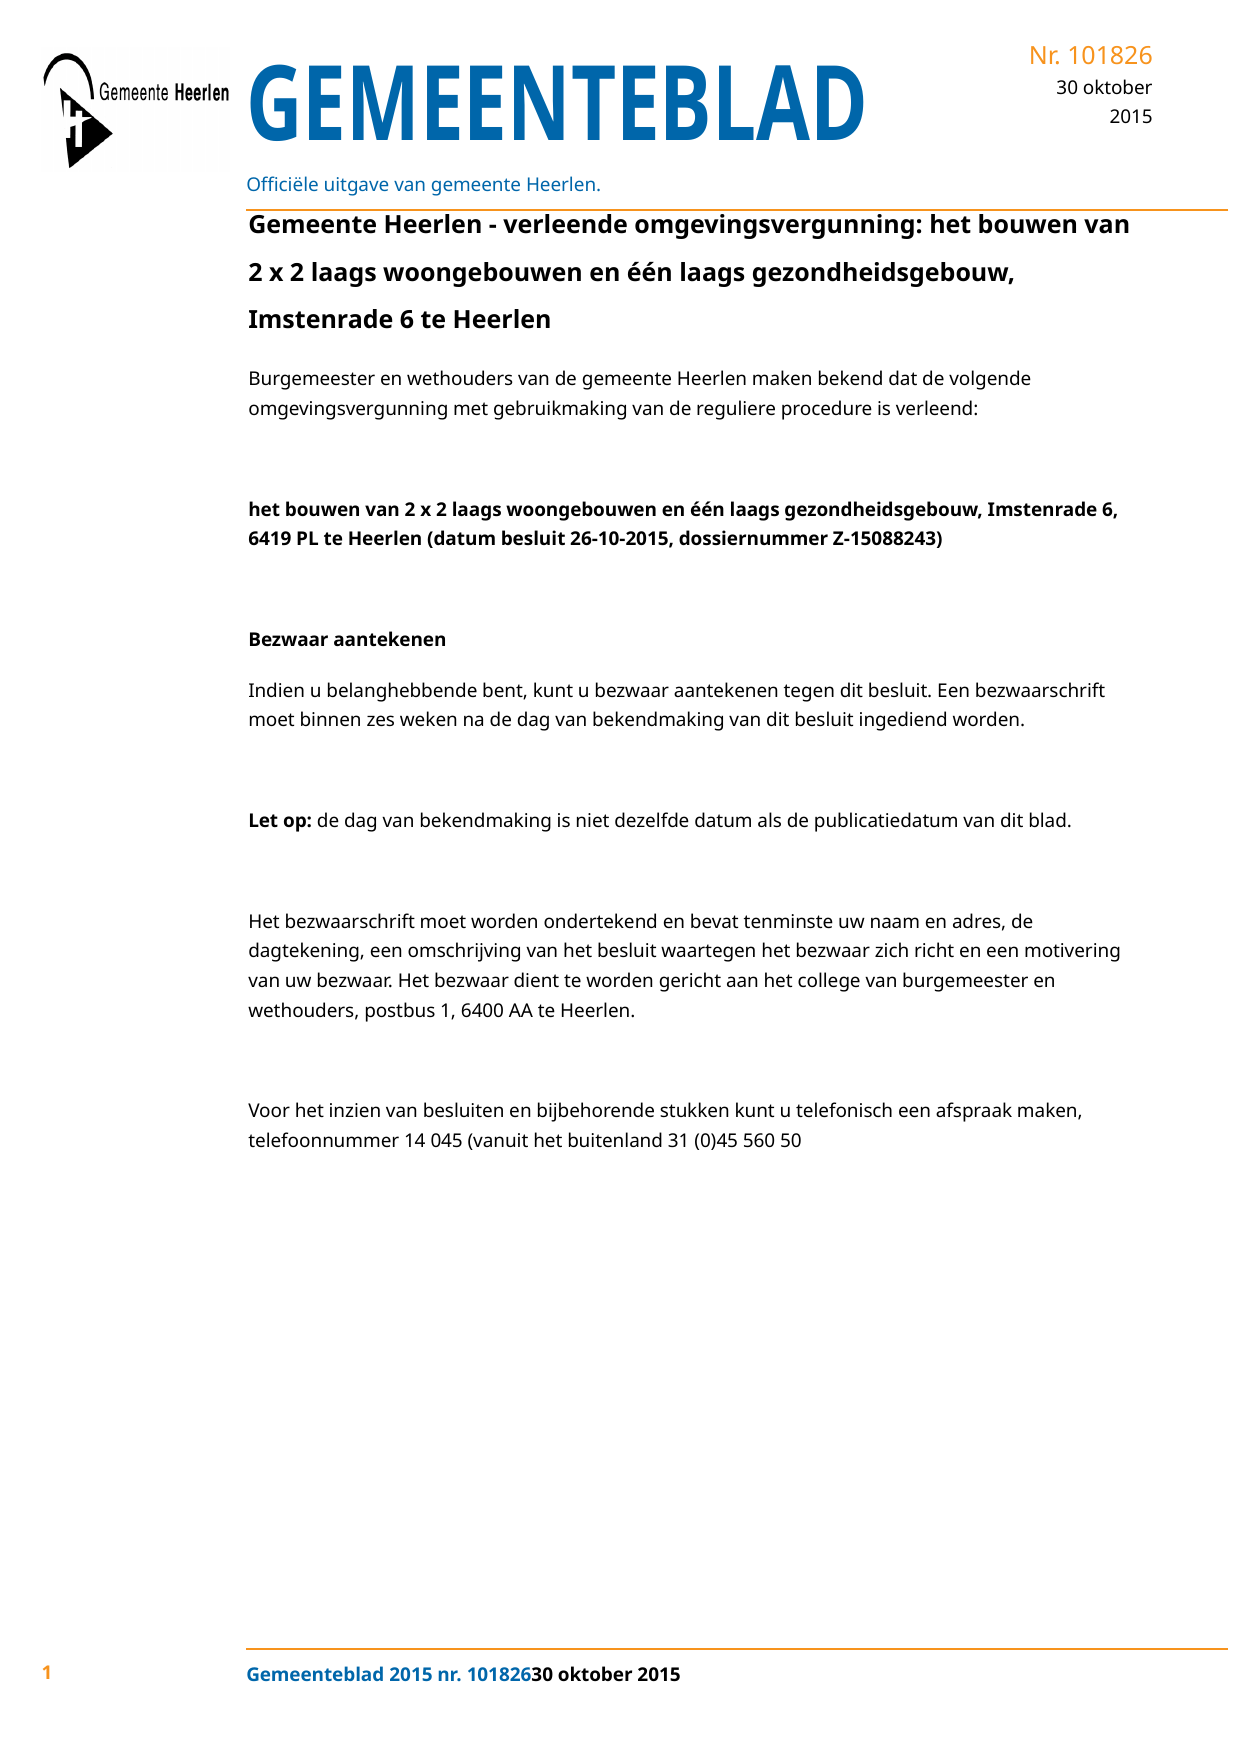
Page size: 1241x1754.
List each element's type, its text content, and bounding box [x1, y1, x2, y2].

text Gemeente Heerlen - verleende omgevingsvergunning: het bouwen van 2 x 2 laags woongebouwen en één laags gezondheidsgebouw, Imstenrade 6 te Heerlen [248, 211, 1152, 336]
text Burgemeester en wethouders van de gemeente Heerlen maken bekend dat de volgende omgevingsvergunning met gebruikmaking van de reguliere procedure is verleend: [248, 366, 1152, 421]
text Voor het inzien van besluiten en bijbehorende stukken kunt u telefonisch een afspraak maken, telefoonnummer 14 045 (vanuit het buitenland 31 (0)45 560 50 [248, 1098, 1152, 1153]
text Het bezwaarschrift moet worden ondertekend en bevat tenminste uw naam en adres, de dagtekening, een omschrijving van het besluit waartegen het bezwaar zich richt en een motivering van uw bezwaar. Het bezwaar dient te worden gericht aan het college van burgemeester en wethouders, postbus 1, 6400 AA te Heerlen. [248, 908, 1152, 1022]
text Indien u belanghebbende bent, kunt u bezwaar aantekenen tegen dit besluit. Een bezwaarschrift moet binnen zes weken na de dag van bekendmaking van dit besluit ingediend worden. [248, 677, 1152, 732]
text het bouwen van 2 x 2 laags woongebouwen en één laags gezondheidsgebouw, Imstenrade 6, 6419 PL te Heerlen (datum besluit 26-10-2015, dossiernummer Z-15088243) [248, 496, 1152, 551]
picture [41, 47, 231, 172]
text Let op: de dag van bekendmaking is niet dezelfde datum als de publicatiedatum van dit blad. [248, 807, 1152, 833]
text Bezwaar aantekenen [248, 626, 1152, 652]
